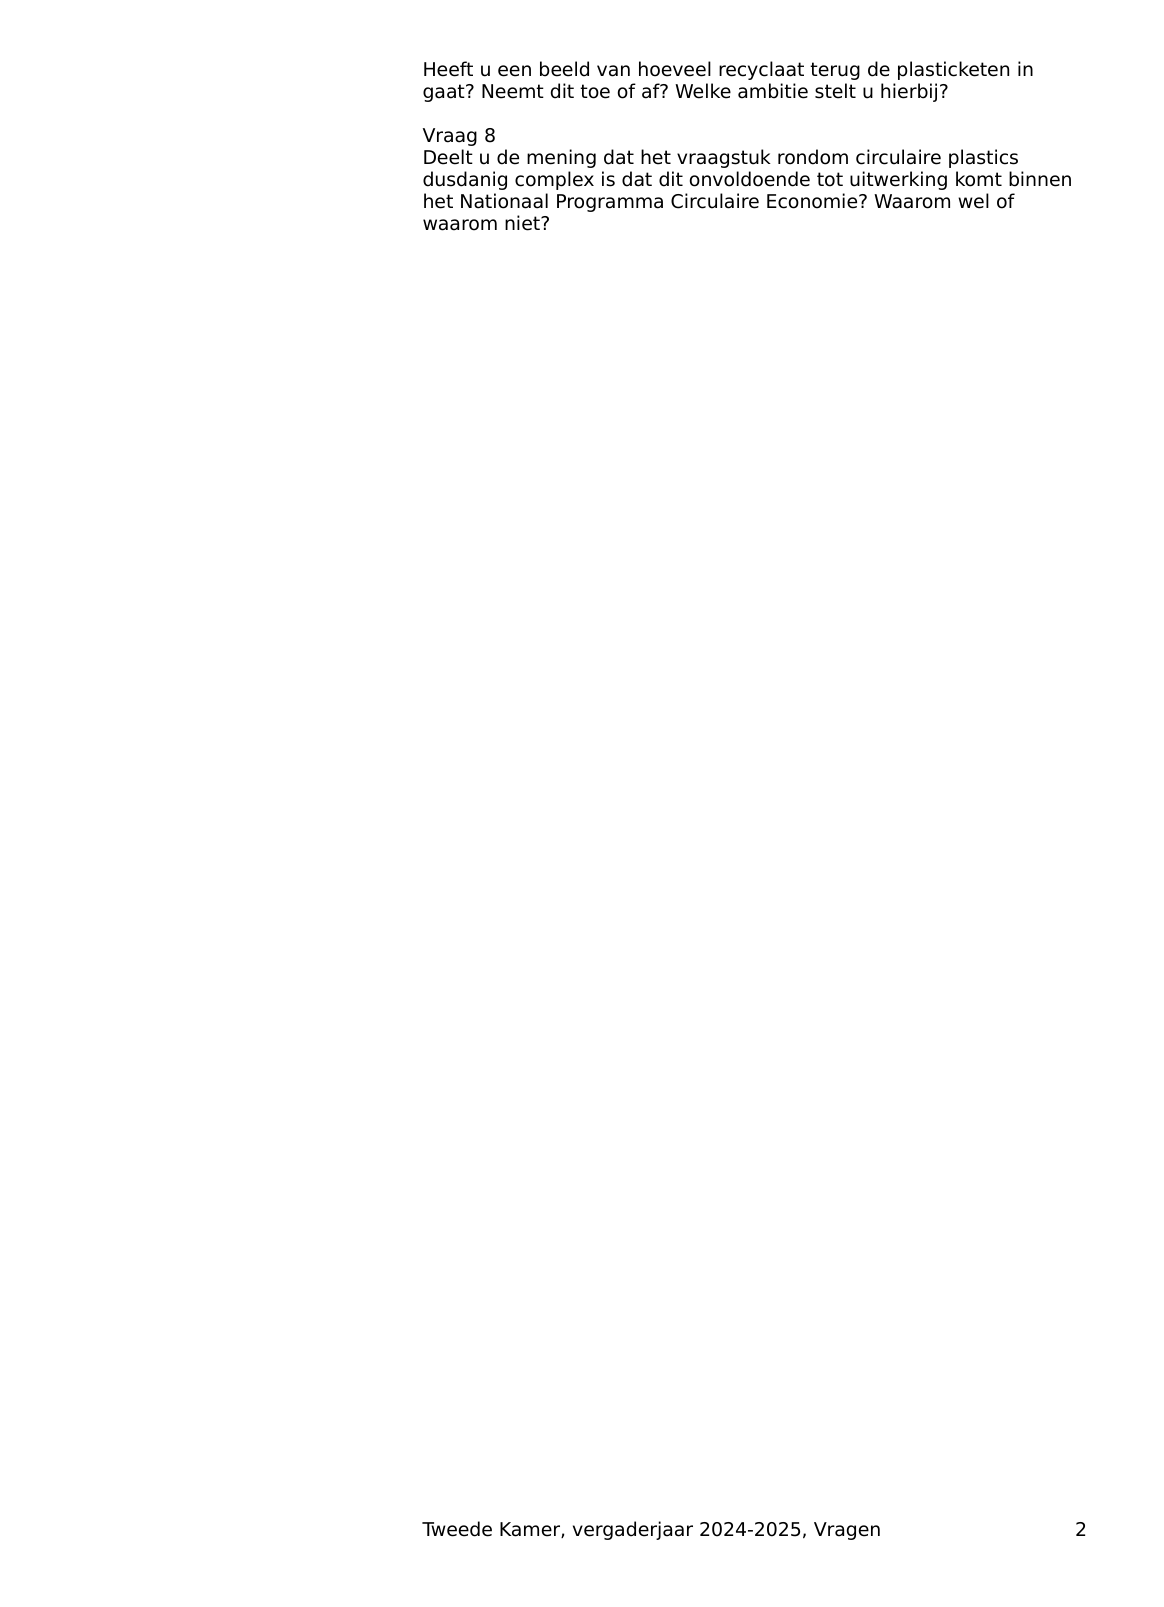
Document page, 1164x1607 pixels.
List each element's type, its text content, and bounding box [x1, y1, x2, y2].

text Vraag 8 [422, 125, 1087, 147]
text Deelt u de mening dat het vraagstuk rondom circulaire plastics dusdanig complex is dat dit onvoldoende tot uitwerking komt binnen het Nationaal Programma Circulaire Economie? Waarom wel of waarom niet? [422, 147, 1087, 235]
text Heeft u een beeld van hoeveel recyclaat terug de plasticketen in gaat? Neemt dit toe of af? Welke ambitie stelt u hierbij? [422, 59, 1087, 103]
